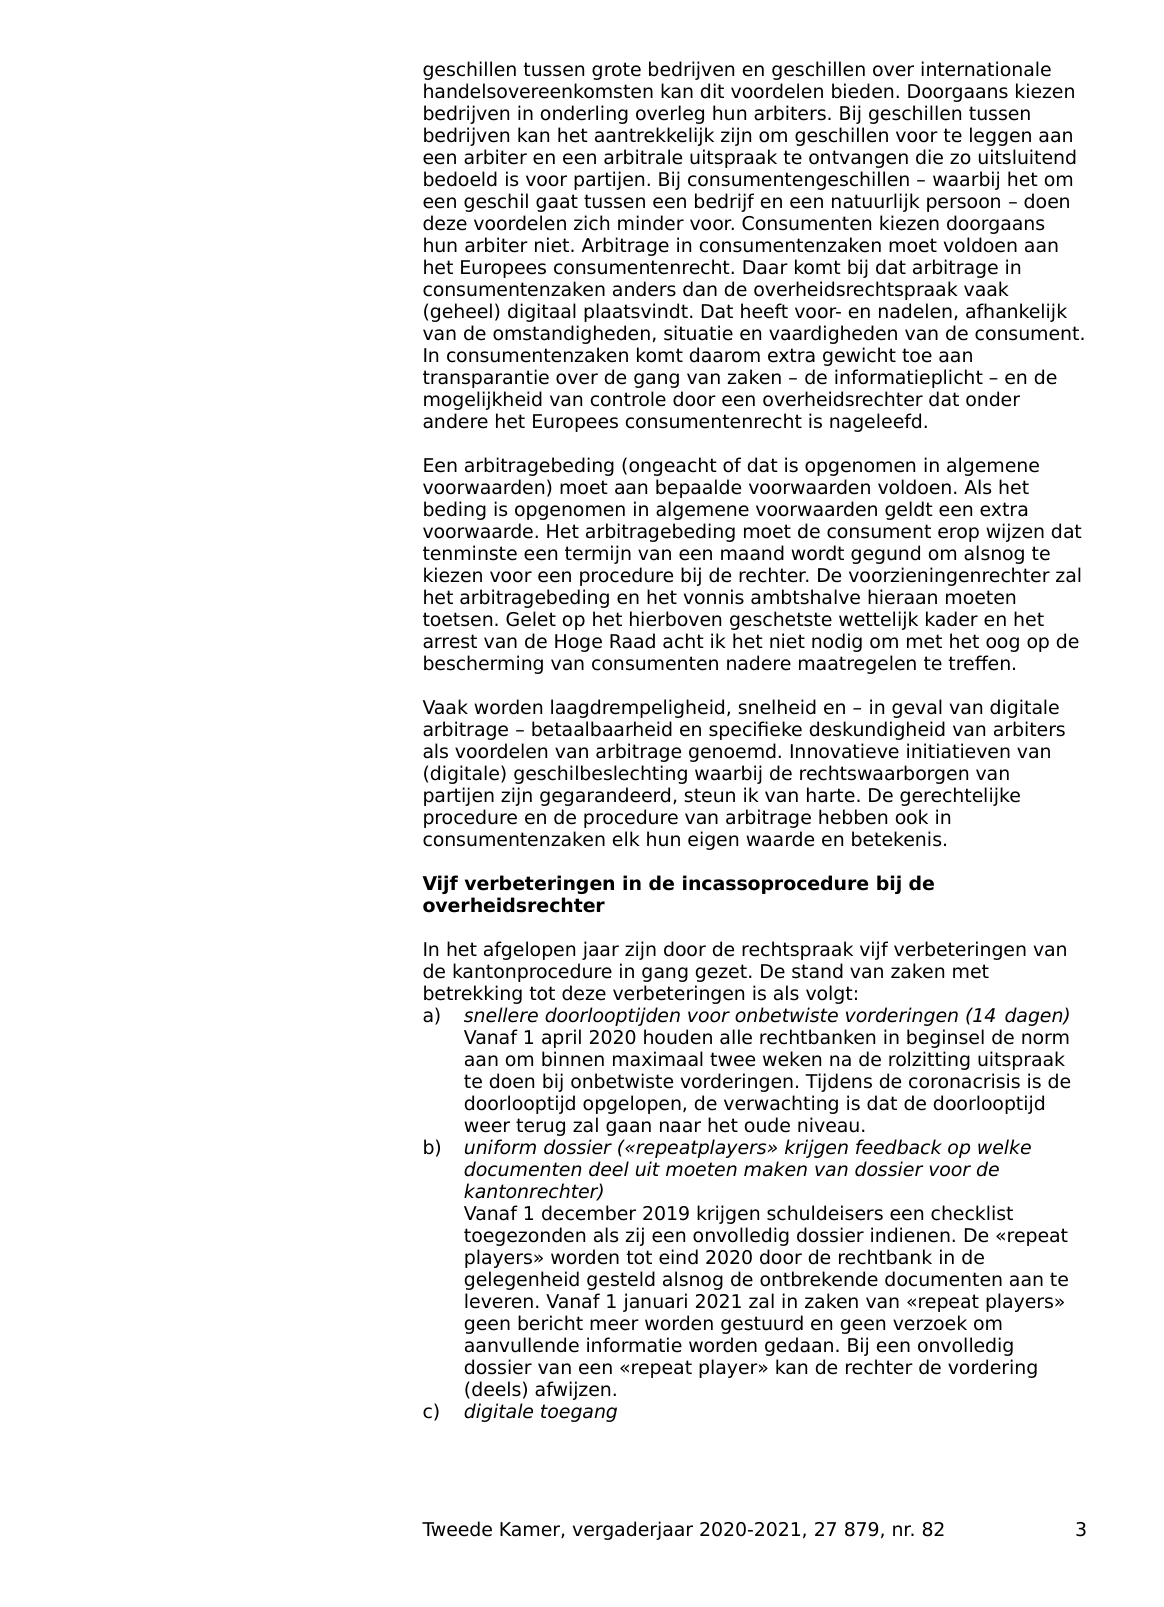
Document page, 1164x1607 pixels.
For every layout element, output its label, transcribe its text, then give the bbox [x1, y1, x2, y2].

text a) snellere doorlooptijden voor onbetwiste vorderingen (14 dagen) [422, 1005, 1087, 1027]
text Een arbitragebeding (ongeacht of dat is opgenomen in algemene voorwaarden) moet aan bepaalde voorwaarden voldoen. Als het beding is opgenomen in algemene voorwaarden geldt een extra voorwaarde. Het arbitragebeding moet de consument erop wijzen dat tenminste een termijn van een maand wordt gegund om alsnog te kiezen voor een procedure bij de rechter. De voorzieningenrechter zal het arbitragebeding en het vonnis ambtshalve hieraan moeten toetsen. Gelet op het hierboven geschetste wettelijk kader en het arrest van de Hoge Raad acht ik het niet nodig om met het oog op de bescherming van consumenten nadere maatregelen te treffen. [422, 455, 1087, 675]
subtitle Vijf verbeteringen in de incassoprocedure bij de overheidsrechter [422, 873, 1087, 917]
text geschillen tussen grote bedrijven en geschillen over internationale handelsovereenkomsten kan dit voordelen bieden. Doorgaans kiezen bedrijven in onderling overleg hun arbiters. Bij geschillen tussen bedrijven kan het aantrekkelijk zijn om geschillen voor te leggen aan een arbiter en een arbitrale uitspraak te ontvangen die zo uitsluitend bedoeld is voor partijen. Bij consumentengeschillen – waarbij het om een geschil gaat tussen een bedrijf en een natuurlijk persoon – doen deze voordelen zich minder voor. Consumenten kiezen doorgaans hun arbiter niet. Arbitrage in consumentenzaken moet voldoen aan het Europees consumentenrecht. Daar komt bij dat arbitrage in consumentenzaken anders dan de overheidsrechtspraak vaak (geheel) digitaal plaatsvindt. Dat heeft voor- en nadelen, afhankelijk van de omstandigheden, situatie en vaardigheden van de consument. In consumentenzaken komt daarom extra gewicht toe aan transparantie over de gang van zaken – de informatieplicht – en de mogelijkheid van controle door een overheidsrechter dat onder andere het Europees consumentenrecht is nageleefd. [422, 59, 1087, 433]
text Vaak worden laagdrempeligheid, snelheid en – in geval van digitale arbitrage – betaalbaarheid en specifieke deskundigheid van arbiters als voordelen van arbitrage genoemd. Innovatieve initiatieven van (digitale) geschilbeslechting waarbij de rechtswaarborgen van partijen zijn gegarandeerd, steun ik van harte. De gerechtelijke procedure en de procedure van arbitrage hebben ook in consumentenzaken elk hun eigen waarde en betekenis. [422, 697, 1087, 851]
text Vanaf 1 april 2020 houden alle rechtbanken in beginsel de norm aan om binnen maximaal twee weken na de rolzitting uitspraak te doen bij onbetwiste vorderingen. Tijdens de coronacrisis is de doorlooptijd opgelopen, de verwachting is dat de doorlooptijd weer terug zal gaan naar het oude niveau. [464, 1027, 1087, 1137]
text c) digitale toegang [422, 1401, 1087, 1423]
text Vanaf 1 december 2019 krijgen schuldeisers een checklist toegezonden als zij een onvolledig dossier indienen. De «repeat players» worden tot eind 2020 door de rechtbank in de gelegenheid gesteld alsnog de ontbrekende documenten aan te leveren. Vanaf 1 januari 2021 zal in zaken van «repeat players» geen bericht meer worden gestuurd en geen verzoek om aanvullende informatie worden gedaan. Bij een onvolledig dossier van een «repeat player» kan de rechter de vordering (deels) afwijzen. [464, 1203, 1087, 1401]
text In het afgelopen jaar zijn door de rechtspraak vijf verbeteringen van de kantonprocedure in gang gezet. De stand van zaken met betrekking tot deze verbeteringen is als volgt: [422, 939, 1087, 1005]
text b) uniform dossier («repeatplayers» krijgen feedback op welke documenten deel uit moeten maken van dossier voor de kantonrechter) [422, 1137, 1087, 1203]
